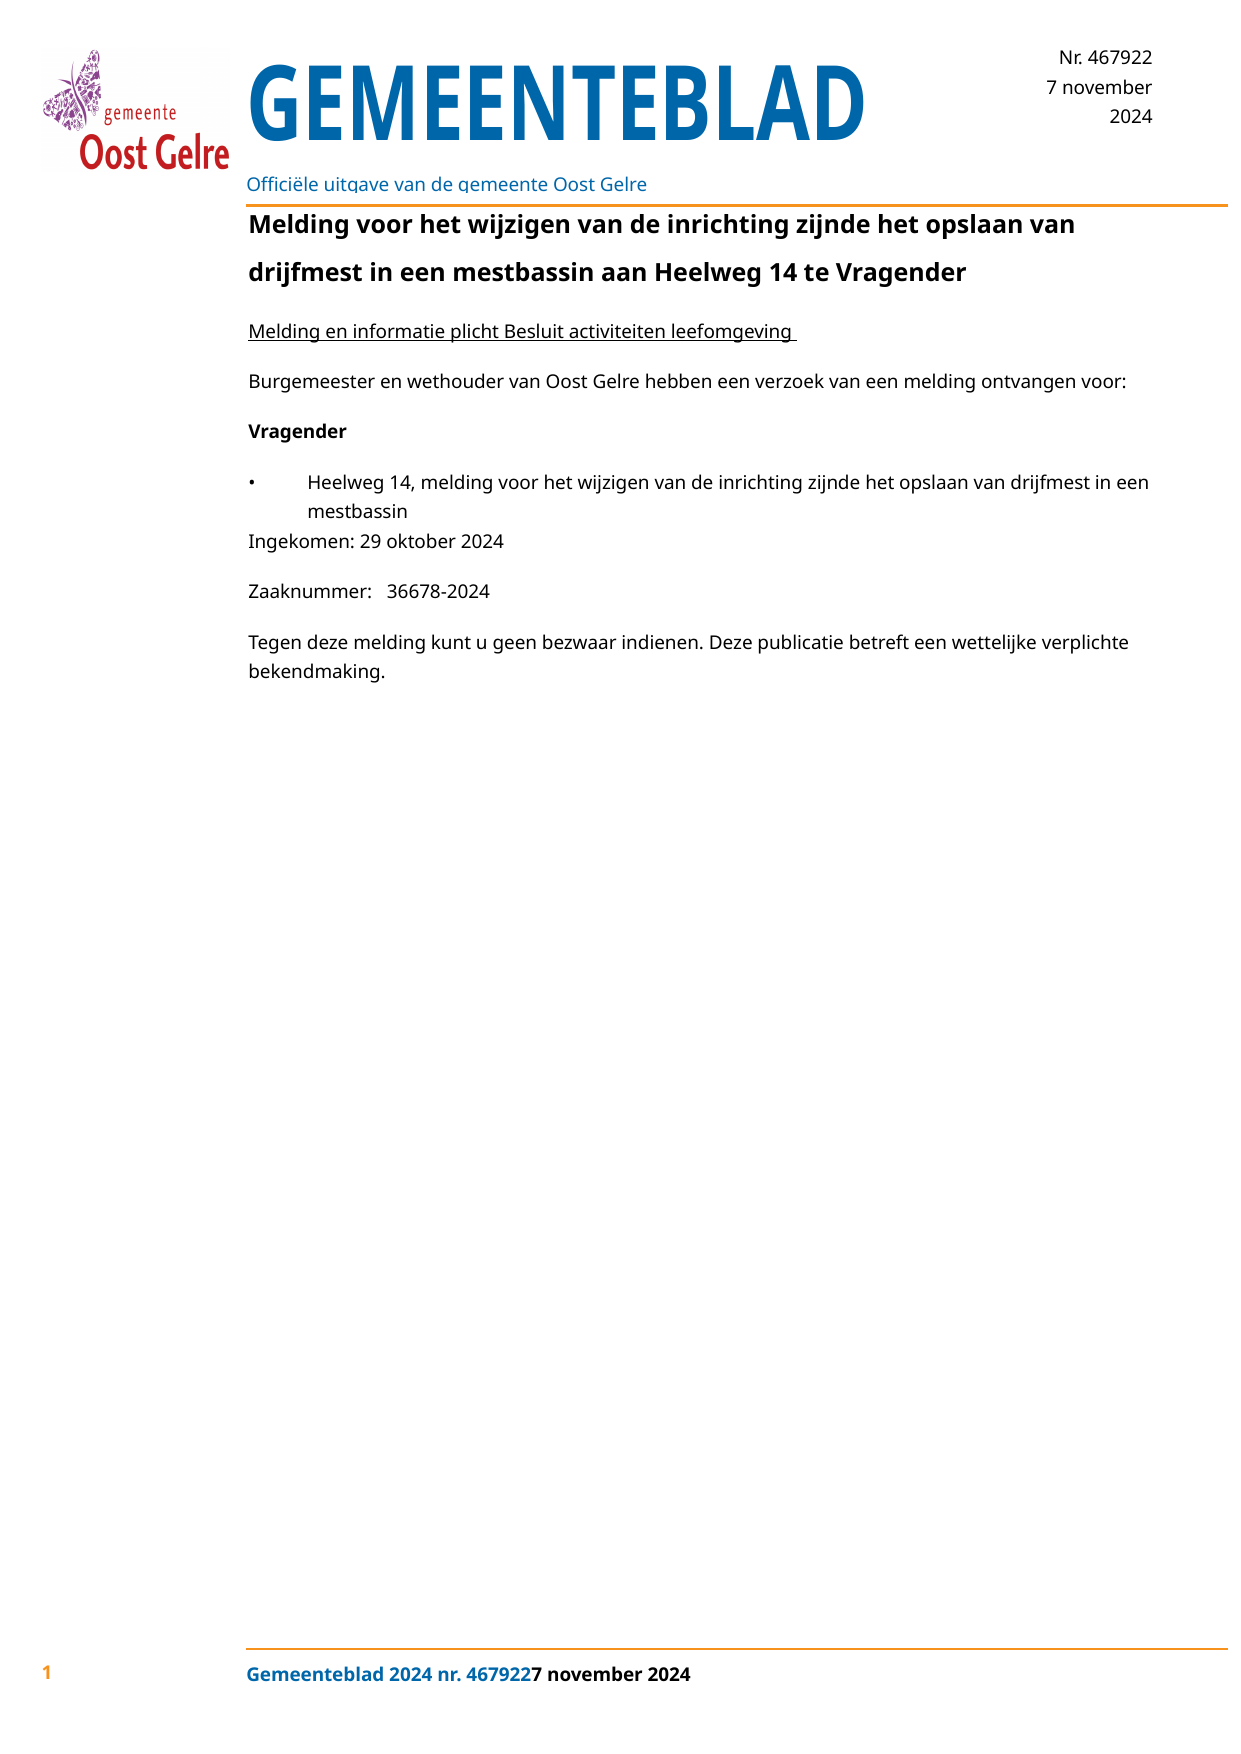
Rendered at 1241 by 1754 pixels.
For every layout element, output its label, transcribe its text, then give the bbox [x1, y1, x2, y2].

text Tegen deze melding kunt u geen bezwaar indienen. Deze publicatie betreft een wettelijke verplichte bekendmaking. [248, 629, 1152, 684]
text Melding voor het wijzigen van de inrichting zijnde het opslaan van drijfmest in een mestbassin aan Heelweg 14 te Vragender [248, 207, 1152, 288]
text Melding en informatie plicht Besluit activiteiten leefomgeving [248, 318, 1152, 344]
picture [41, 47, 231, 172]
text Ingekomen: 29 oktober 2024 [248, 528, 1152, 554]
text Zaaknummer: 36678-2024 [248, 579, 1152, 604]
text Vragender [248, 419, 1152, 444]
text Burgemeester en wethouder van Oost Gelre hebben een verzoek van een melding ontvangen voor: [248, 368, 1152, 394]
list Heelweg 14, melding voor het wijzigen van de inrichting zijnde het opslaan van drijfmest in een mestbassin [248, 469, 1152, 524]
